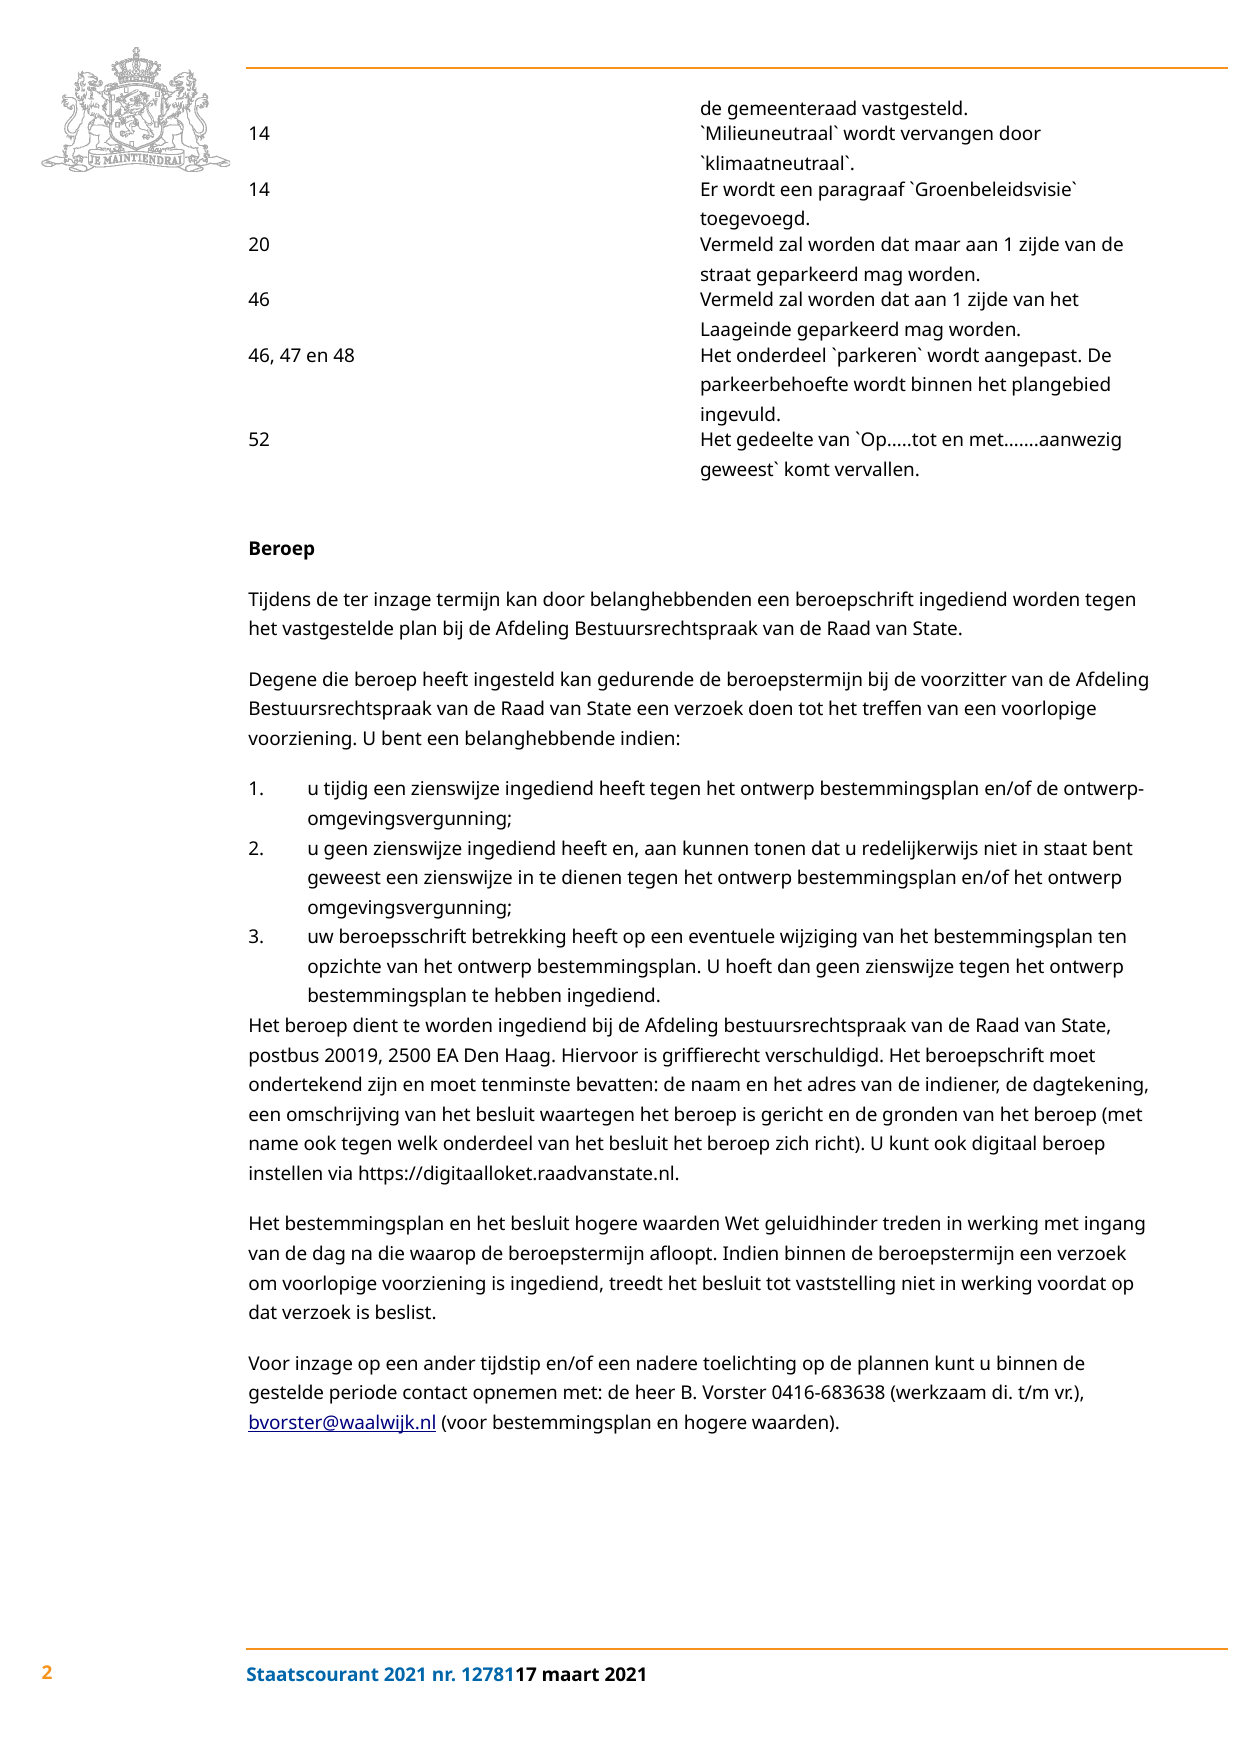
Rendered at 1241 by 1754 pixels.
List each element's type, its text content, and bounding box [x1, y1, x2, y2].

table_cell 46 [248, 286, 700, 342]
table_cell 52 [248, 427, 700, 482]
text Tijdens de ter inzage termijn kan door belanghebbenden een beroepschrift ingediend worden tegen het vastgestelde plan bij de Afdeling Bestuursrechtspraak van de Raad van State. [248, 586, 1152, 641]
picture [41, 47, 231, 172]
table_cell Het gedeelte van `Op…..tot en met…….aanwezig geweest` komt vervallen. [700, 427, 1152, 482]
table_cell 14 [248, 121, 700, 176]
table_cell Vermeld zal worden dat maar aan 1 zijde van de straat geparkeerd mag worden. [700, 231, 1152, 286]
table_cell 46, 47 en 48 [248, 342, 700, 427]
text Beroep [248, 536, 1152, 561]
table_cell [248, 95, 700, 121]
text Het bestemmingsplan en het besluit hogere waarden Wet geluidhinder treden in werking met ingang van de dag na die waarop de beroepstermijn afloopt. Indien binnen de beroepstermijn een verzoek om voorlopige voorziening is ingediend, treedt het besluit tot vaststelling niet in werking voordat op dat verzoek is beslist. [248, 1211, 1152, 1325]
text Degene die beroep heeft ingesteld kan gedurende de beroepstermijn bij de voorzitter van de Afdeling Bestuursrechtspraak van de Raad van State een verzoek doen tot het treffen van een voorlopige voorziening. U bent een belanghebbende indien: [248, 666, 1152, 751]
table_cell Vermeld zal worden dat aan 1 zijde van het Laageinde geparkeerd mag worden. [700, 286, 1152, 342]
table_cell de gemeenteraad vastgesteld. [700, 95, 1152, 121]
table_cell Er wordt een paragraaf `Groenbeleidsvisie` toegevoegd. [700, 176, 1152, 231]
table_cell 14 [248, 176, 700, 231]
text Voor inzage op een ander tijdstip en/of een nadere toelichting op de plannen kunt u binnen de gestelde periode contact opnemen met: de heer B. Vorster 0416-683638 (werkzaam di. t/m vr.), bvorster@waalwijk.nl (voor bestemmingsplan en hogere waarden). [248, 1350, 1152, 1435]
list u tijdig een zienswijze ingediend heeft tegen het ontwerp bestemmingsplan en/of de ontwerp-omgevingsvergunning; [248, 776, 1152, 831]
table_cell `Milieuneutraal` wordt vervangen door `klimaatneutraal`. [700, 121, 1152, 176]
list uw beroepsschrift betrekking heeft op een eventuele wijziging van het bestemmingsplan ten opzichte van het ontwerp bestemmingsplan. U hoeft dan geen zienswijze tegen het ontwerp bestemmingsplan te hebben ingediend. [248, 923, 1152, 1008]
list u geen zienswijze ingediend heeft en, aan kunnen tonen dat u redelijkerwijs niet in staat bent geweest een zienswijze in te dienen tegen het ontwerp bestemmingsplan en/of het ontwerp omgevingsvergunning; [248, 835, 1152, 920]
text Het beroep dient te worden ingediend bij de Afdeling bestuursrechtspraak van de Raad van State, postbus 20019, 2500 EA Den Haag. Hiervoor is griffierecht verschuldigd. Het beroepschrift moet ondertekend zijn en moet tenminste bevatten: de naam en het adres van de indiener, de dagtekening, een omschrijving van het besluit waartegen het beroep is gericht en de gronden van het beroep (met name ook tegen welk onderdeel van het besluit het beroep zich richt). U kunt ook digitaal beroep instellen via https://digitaalloket.raadvanstate.nl. [248, 1012, 1152, 1186]
table_cell 20 [248, 231, 700, 286]
table_cell Het onderdeel `parkeren` wordt aangepast. De parkeerbehoefte wordt binnen het plangebied ingevuld. [700, 342, 1152, 427]
